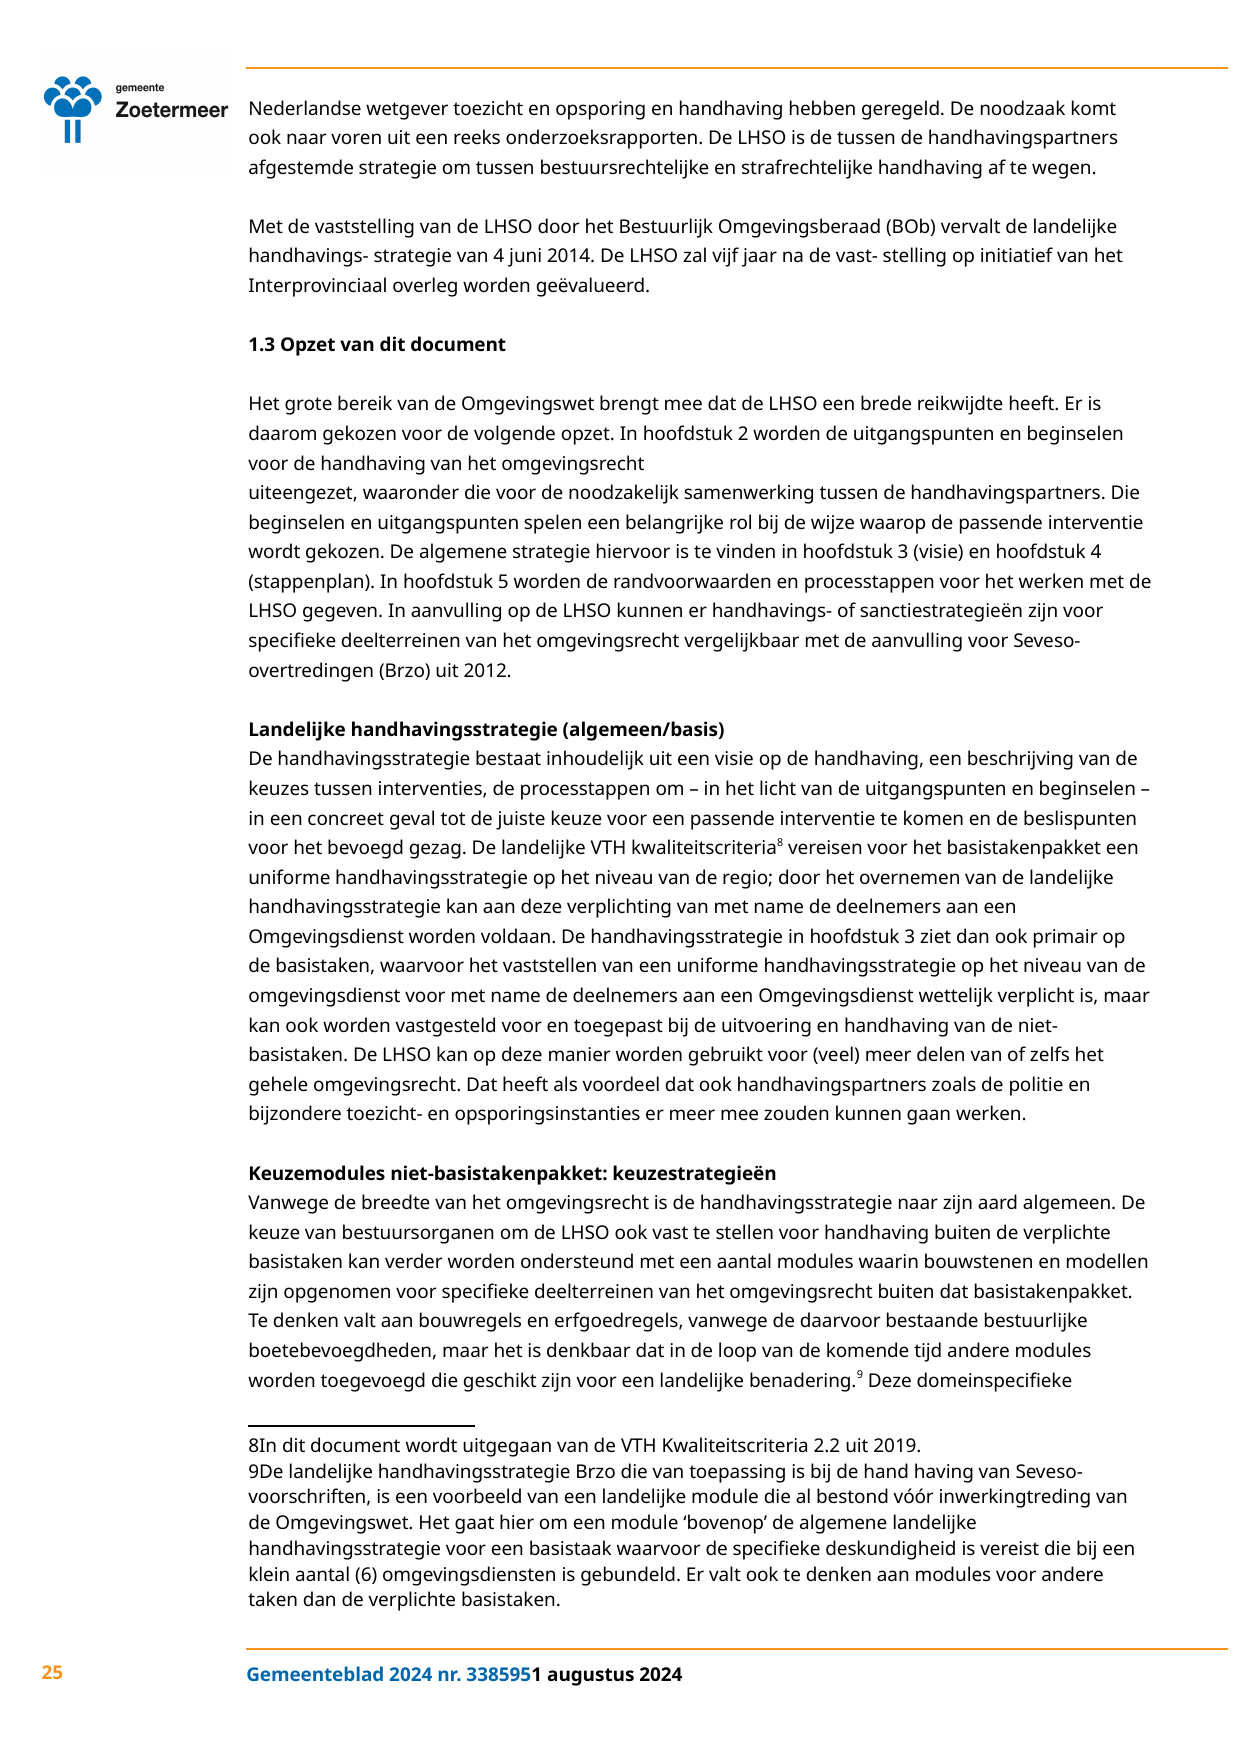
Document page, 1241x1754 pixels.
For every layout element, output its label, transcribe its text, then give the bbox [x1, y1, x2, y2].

text Nederlandse wetgever toezicht en opsporing en handhaving hebben geregeld. De noodzaak komt ook naar voren uit een reeks onderzoeksrapporten. De LHSO is de tussen de handhavingspartners afgestemde strategie om tussen bestuursrechtelijke en strafrechtelijke handhaving af te wegen. [248, 95, 1152, 180]
text Landelijke handhavingsstrategie (algemeen/basis) [248, 716, 1152, 742]
text De handhavingsstrategie bestaat inhoudelijk uit een visie op de handhaving, een beschrijving van de keuzes tussen interventies, de processtappen om – in het licht van de uitgangspunten en beginselen – in een concreet geval tot de juiste keuze voor een passende interventie te komen en de beslispunten voor het bevoegd gezag. De landelijke VTH kwaliteitscriteria vereisen voor het basistakenpakket een uniforme handhavingsstrategie op het niveau van de regio; door het overnemen van de landelijke handhavingsstrategie kan aan deze verplichting van met name de deelnemers aan een Omgevingsdienst worden voldaan. De handhavingsstrategie in hoofdstuk 3 ziet dan ook primair op de basistaken, waarvoor het vaststellen van een uniforme handhavingsstrategie op het niveau van de omgevingsdienst voor met name de deelnemers aan een Omgevingsdienst wettelijk verplicht is, maar kan ook worden vastgesteld voor en toegepast bij de uitvoering en handhaving van de niet-basistaken. De LHSO kan op deze manier worden gebruikt voor (veel) meer delen van of zelfs het gehele omgevingsrecht. Dat heeft als voordeel dat ook handhavingspartners zoals de politie en bijzondere toezicht- en opsporingsinstanties er meer mee zouden kunnen gaan werken. [248, 746, 1152, 1126]
text uiteengezet, waaronder die voor de noodzakelijk samenwerking tussen de handhavingspartners. Die beginselen en uitgangspunten spelen een belangrijke rol bij de wijze waarop de passende interventie wordt gekozen. De algemene strategie hiervoor is te vinden in hoofdstuk 3 (visie) en hoofdstuk 4 (stappenplan). In hoofdstuk 5 worden de randvoorwaarden en processtappen voor het werken met de LHSO gegeven. In aanvulling op de LHSO kunnen er handhavings- of sanctiestrategieën zijn voor specifieke deelterreinen van het omgevingsrecht vergelijkbaar met de aanvulling voor Seveso- overtredingen (Brzo) uit 2012. [248, 479, 1152, 683]
text Keuzemodules niet-basistakenpakket: keuzestrategieën [248, 1160, 1152, 1186]
text In dit document wordt uitgegaan van de VTH Kwaliteitscriteria 2.2 uit 2019. [248, 1432, 1152, 1458]
text De landelijke handhavingsstrategie Brzo die van toepassing is bij de hand­ having van Seveso­voorschriften, is een voorbeeld van een landelijke module die al bestond vóór inwerkingtreding van de Omgevingswet. Het gaat hier om een module ‘bovenop’ de algemene landelijke handhavingsstrategie voor een basistaak waarvoor de specifieke deskundigheid is vereist die bij een klein aantal (6) omgevingsdiensten is gebundeld. Er valt ook te denken aan modules voor andere taken dan de verplichte basistaken. [248, 1458, 1152, 1612]
text Vanwege de breedte van het omgevingsrecht is de handhavingsstrategie naar zijn aard algemeen. De keuze van bestuursorganen om de LHSO ook vast te stellen voor handhaving buiten de verplichte basistaken kan verder worden ondersteund met een aantal modules waarin bouwstenen en modellen zijn opgenomen voor specifieke deelterreinen van het omgevingsrecht buiten dat basistakenpakket. Te denken valt aan bouwregels en erfgoedregels, vanwege de daarvoor bestaande bestuurlijke boetebevoegdheden, maar het is denkbaar dat in de loop van de komende tijd andere modules worden toegevoegd die geschikt zijn voor een landelijke benadering. Deze domeinspecifieke [248, 1189, 1152, 1393]
picture [41, 47, 231, 172]
text 1.3 Opzet van dit document [248, 331, 1152, 357]
text Het grote bereik van de Omgevingswet brengt mee dat de LHSO een brede reikwijdte heeft. Er is daarom gekozen voor de volgende opzet. In hoofdstuk 2 worden de uitgangspunten en beginselen voor de handhaving van het omgevingsrecht [248, 391, 1152, 476]
text Met de vaststelling van de LHSO door het Bestuurlijk Omgevingsberaad (BOb) vervalt de landelijke handhavings- strategie van 4 juni 2014. De LHSO zal vijf jaar na de vast- stelling op initiatief van het Interprovinciaal overleg worden geëvalueerd. [248, 213, 1152, 298]
